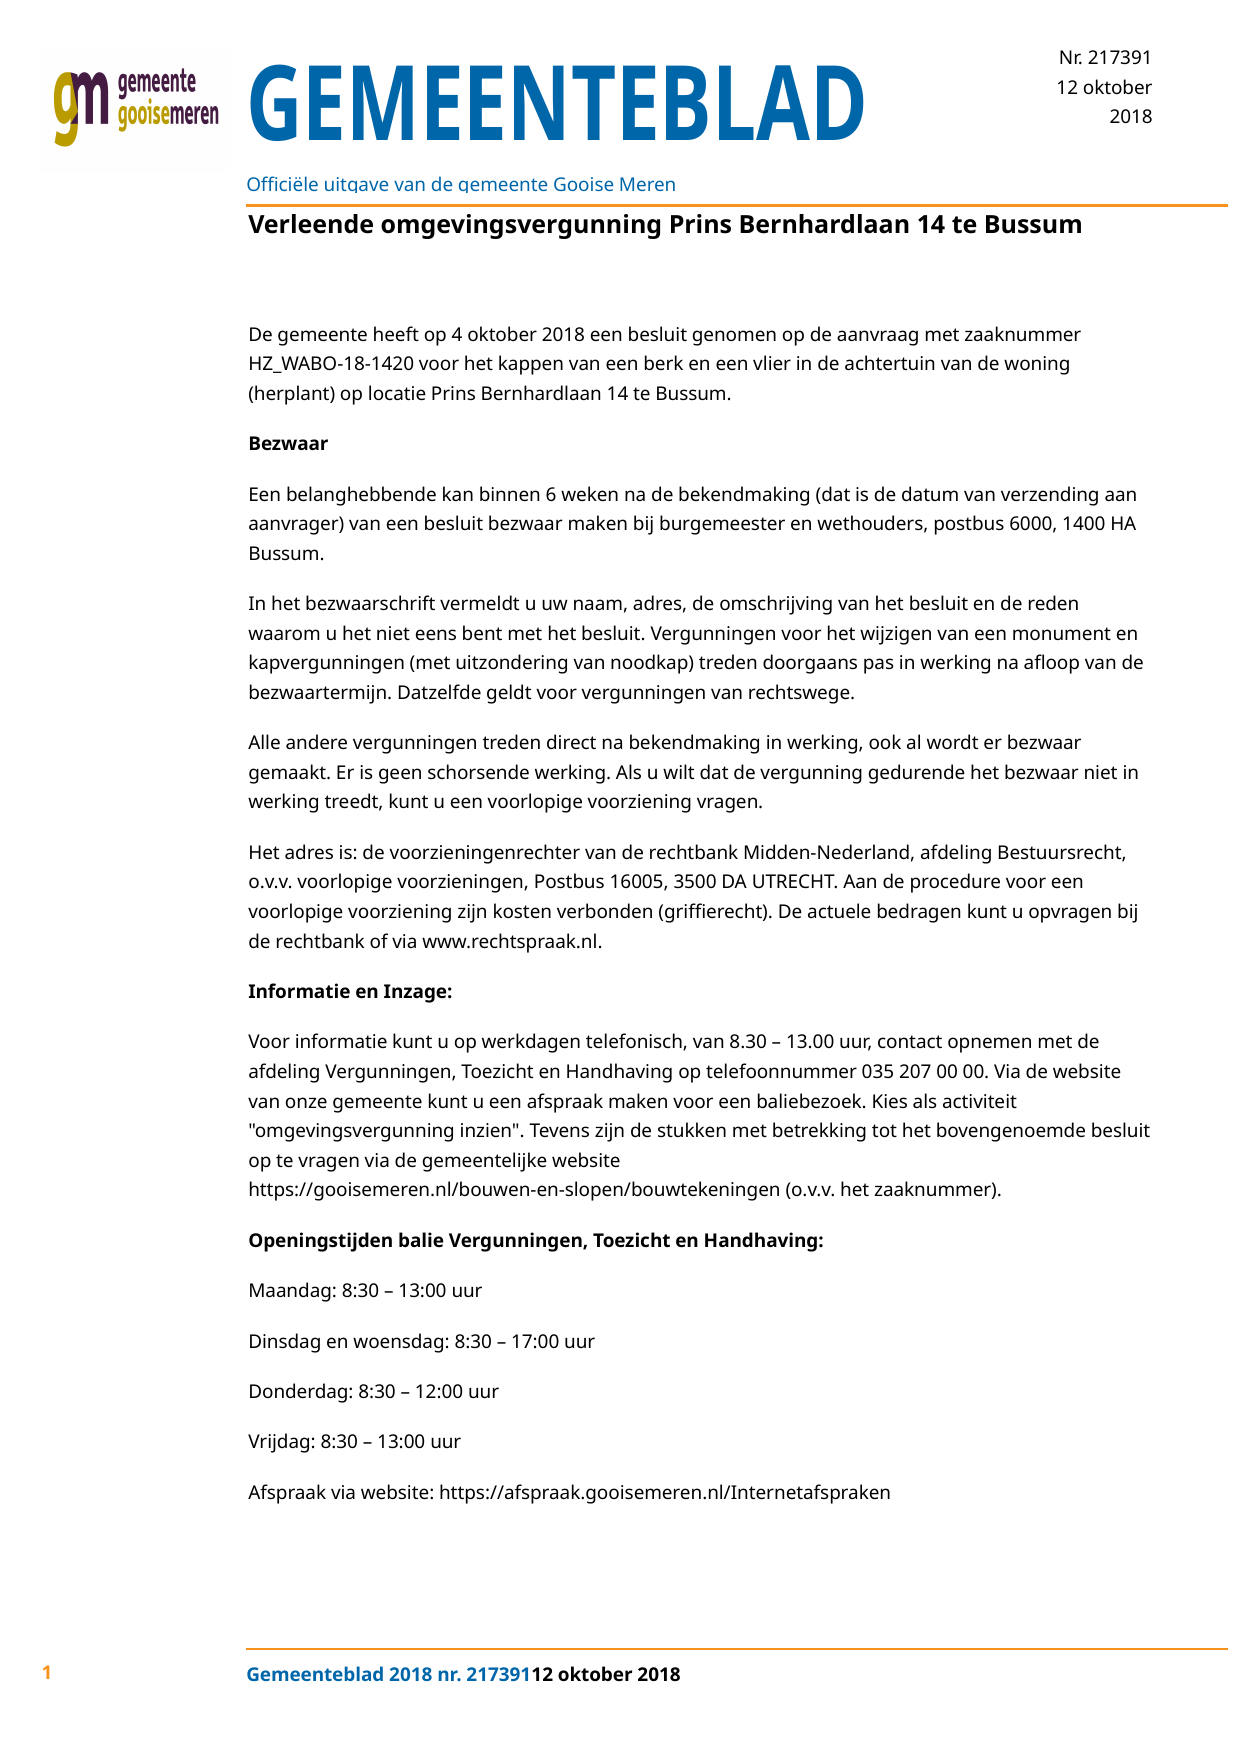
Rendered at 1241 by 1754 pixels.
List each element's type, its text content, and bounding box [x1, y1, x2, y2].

text De gemeente heeft op 4 oktober 2018 een besluit genomen op de aanvraag met zaaknummer HZ_WABO-18-1420 voor het kappen van een berk en een vlier in de achtertuin van de woning (herplant) op locatie Prins Bernhardlaan 14 te Bussum. [248, 321, 1152, 406]
text Voor informatie kunt u op werkdagen telefonisch, van 8.30 – 13.00 uur, contact opnemen met de afdeling Vergunningen, Toezicht en Handhaving op telefoonnummer 035 207 00 00. Via de website van onze gemeente kunt u een afspraak maken voor een baliebezoek. Kies als activiteit "omgevingsvergunning inzien". Tevens zijn de stukken met betrekking tot het bovengenoemde besluit op te vragen via de gemeentelijke website https://gooisemeren.nl/bouwen-en-slopen/bouwtekeningen (o.v.v. het zaaknummer). [248, 1029, 1152, 1202]
text Afspraak via website: https://afspraak.gooisemeren.nl/Internetafspraken [248, 1479, 1152, 1505]
text Informatie en Inzage: [248, 978, 1152, 1004]
text Een belanghebbende kan binnen 6 weken na de bekendmaking (dat is de datum van verzending aan aanvrager) van een besluit bezwaar maken bij burgemeester en wethouders, postbus 6000, 1400 HA Bussum. [248, 481, 1152, 566]
text Bezwaar [248, 430, 1152, 456]
text Donderdag: 8:30 – 12:00 uur [248, 1378, 1152, 1404]
picture [41, 47, 231, 172]
text In het bezwaarschrift vermeldt u uw naam, adres, de omschrijving van het besluit en de reden waarom u het niet eens bent met het besluit. Vergunningen voor het wijzigen van een monument en kapvergunningen (met uitzondering van noodkap) treden doorgaans pas in werking na afloop van de bezwaartermijn. Datzelfde geldt voor vergunningen van rechtswege. [248, 590, 1152, 705]
text Openingstijden balie Vergunningen, Toezicht en Handhaving: [248, 1227, 1152, 1253]
text Alle andere vergunningen treden direct na bekendmaking in werking, ook al wordt er bezwaar gemaakt. Er is geen schorsende werking. Als u wilt dat de vergunning gedurende het bezwaar niet in werking treedt, kunt u een voorlopige voorziening vragen. [248, 729, 1152, 814]
text Maandag: 8:30 – 13:00 uur [248, 1277, 1152, 1303]
text Het adres is: de voorzieningenrechter van de rechtbank Midden-Nederland, afdeling Bestuursrecht, o.v.v. voorlopige voorzieningen, Postbus 16005, 3500 DA UTRECHT. Aan de procedure voor een voorlopige voorziening zijn kosten verbonden (griffierecht). De actuele bedragen kunt u opvragen bij de rechtbank of via www.rechtspraak.nl. [248, 839, 1152, 953]
text Vrijdag: 8:30 – 13:00 uur [248, 1429, 1152, 1454]
text Verleende omgevingsvergunning Prins Bernhardlaan 14 te Bussum [248, 207, 1152, 241]
text Dinsdag en woensdag: 8:30 – 17:00 uur [248, 1328, 1152, 1353]
